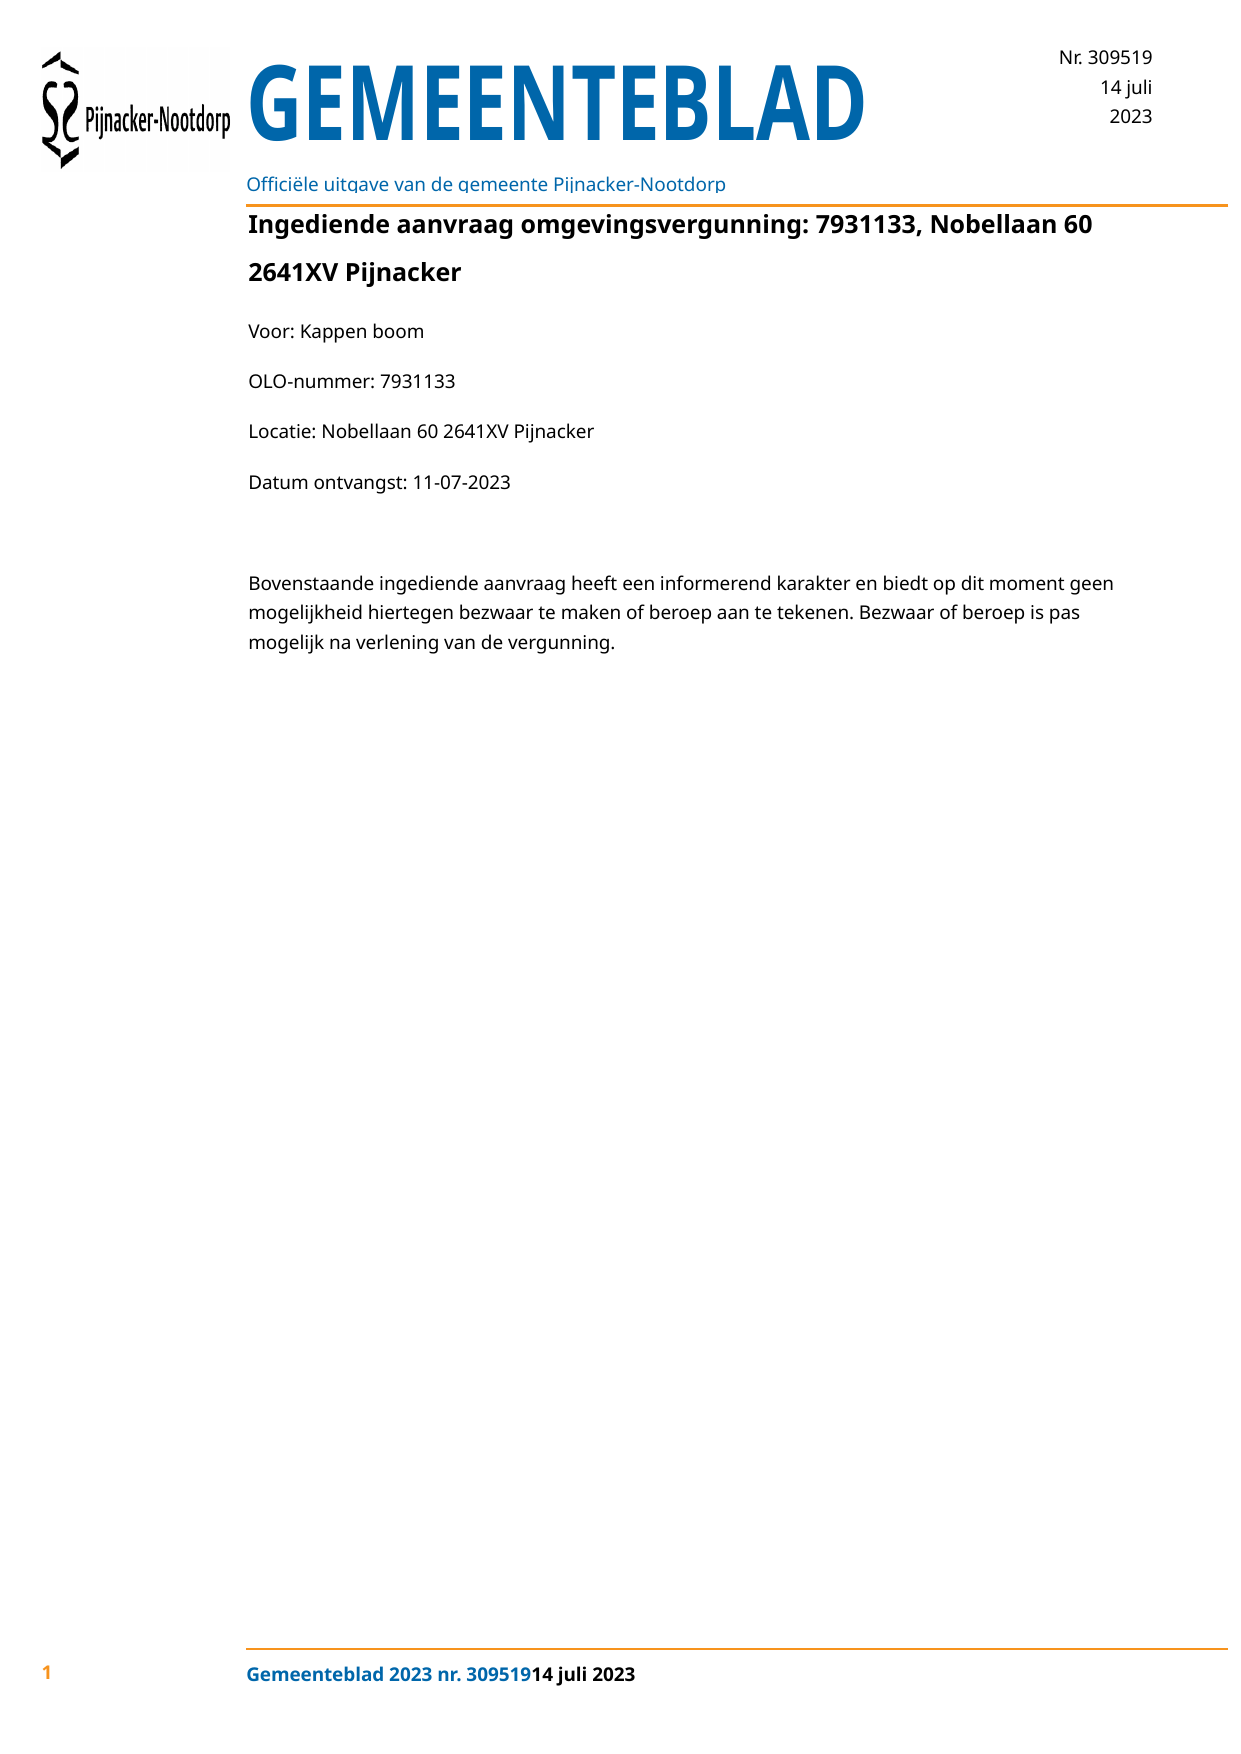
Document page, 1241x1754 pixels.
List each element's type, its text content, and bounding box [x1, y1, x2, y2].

text Voor: Kappen boom [248, 318, 1152, 344]
text OLO-nummer: 7931133 [248, 368, 1152, 394]
text Locatie: Nobellaan 60 2641XV Pijnacker [248, 419, 1152, 444]
text Ingediende aanvraag omgevingsvergunning: 7931133, Nobellaan 60 2641XV Pijnacker [248, 207, 1152, 288]
text Datum ontvangst: 11-07-2023 [248, 469, 1152, 495]
picture [41, 47, 231, 172]
text Bovenstaande ingediende aanvraag heeft een informerend karakter en biedt op dit moment geen mogelijkheid hiertegen bezwaar te maken of beroep aan te tekenen. Bezwaar of beroep is pas mogelijk na verlening van de vergunning. [248, 570, 1152, 655]
